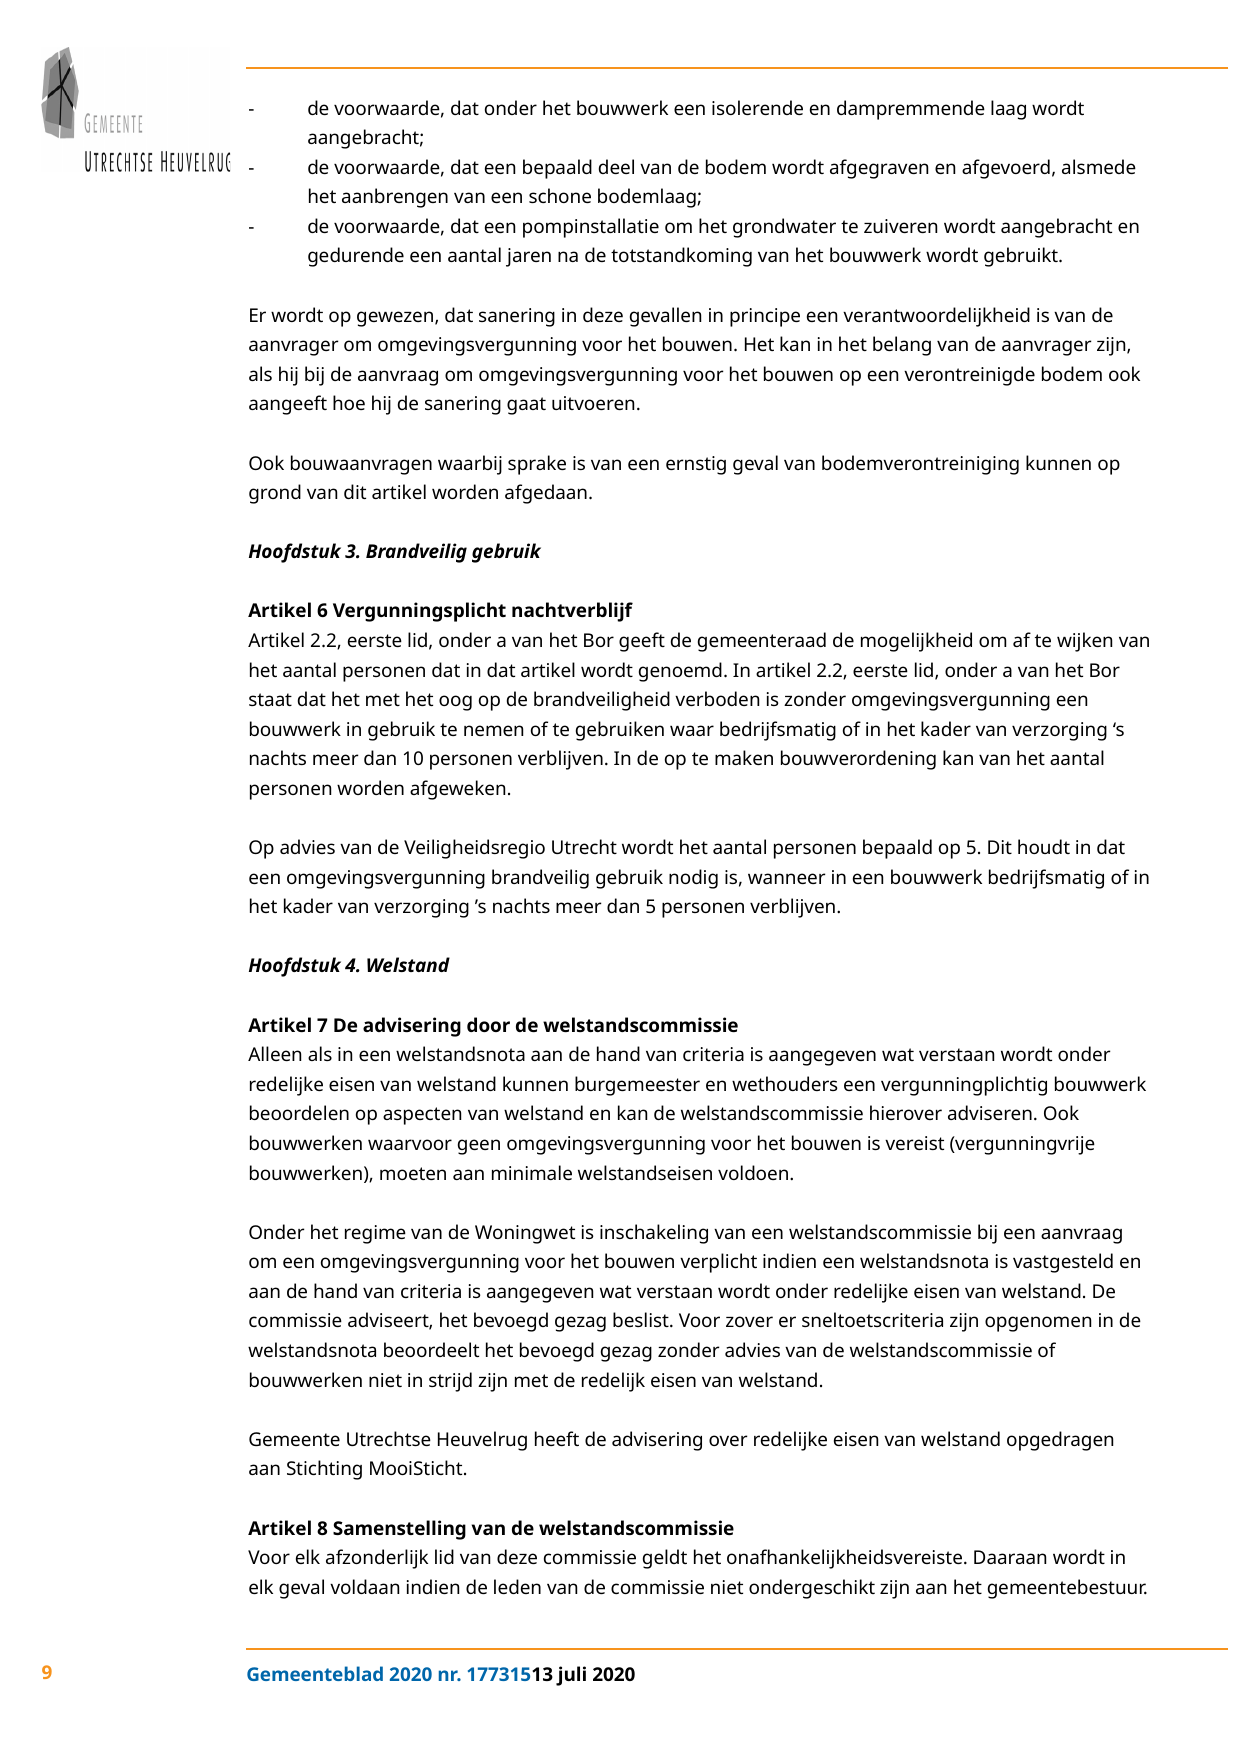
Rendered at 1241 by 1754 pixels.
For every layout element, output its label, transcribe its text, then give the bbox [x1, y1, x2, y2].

text Gemeente Utrechtse Heuvelrug heeft de advisering over redelijke eisen van welstand opgedragen aan Stichting MooiSticht. [248, 1426, 1152, 1481]
text Op advies van de Veiligheidsregio Utrecht wordt het aantal personen bepaald op 5. Dit houdt in dat een omgevingsvergunning brandveilig gebruik nodig is, wanneer in een bouwwerk bedrijfsmatig of in het kader van verzorging ’s nachts meer dan 5 personen verblijven. [248, 834, 1152, 919]
text Artikel 7 De advisering door de welstandscommissie [248, 1012, 1152, 1038]
list de voorwaarde, dat een bepaald deel van de bodem wordt afgegraven en afgevoerd, alsmede het aanbrengen van een schone bodemlaag; [248, 154, 1152, 209]
text Alleen als in een welstandsnota aan de hand van criteria is aangegeven wat verstaan wordt onder redelijke eisen van welstand kunnen burgemeester en wethouders een vergunningplichtig bouwwerk beoordelen op aspecten van welstand en kan de welstandscommissie hierover adviseren. Ook bouwwerken waarvoor geen omgevingsvergunning voor het bouwen is vereist (vergunningvrije bouwwerken), moeten aan minimale welstandseisen voldoen. [248, 1041, 1152, 1186]
text Onder het regime van de Woningwet is inschakeling van een welstandscommissie bij een aanvraag om een omgevingsvergunning voor het bouwen verplicht indien een welstandsnota is vastgesteld en aan de hand van criteria is aangegeven wat verstaan wordt onder redelijke eisen van welstand. De commissie adviseert, het bevoegd gezag beslist. Voor zover er sneltoetscriteria zijn opgenomen in de welstandsnota beoordeelt het bevoegd gezag zonder advies van de welstandscommissie of bouwwerken niet in strijd zijn met de redelijk eisen van welstand. [248, 1219, 1152, 1393]
text Artikel 8 Samenstelling van de welstandscommissie [248, 1515, 1152, 1541]
text Er wordt op gewezen, dat sanering in deze gevallen in principe een verantwoordelijkheid is van de aanvrager om omgevingsvergunning voor het bouwen. Het kan in het belang van de aanvrager zijn, als hij bij de aanvraag om omgevingsvergunning voor het bouwen op een verontreinigde bodem ook aangeeft hoe hij de sanering gaat uitvoeren. [248, 302, 1152, 416]
text Artikel 2.2, eerste lid, onder a van het Bor geeft de gemeenteraad de mogelijkheid om af te wijken van het aantal personen dat in dat artikel wordt genoemd. In artikel 2.2, eerste lid, onder a van het Bor staat dat het met het oog op de brandveiligheid verboden is zonder omgevingsvergunning een bouwwerk in gebruik te nemen of te gebruiken waar bedrijfsmatig of in het kader van verzorging ‘s nachts meer dan 10 personen verblijven. In de op te maken bouwverordening kan van het aantal personen worden afgeweken. [248, 627, 1152, 801]
text Artikel 6 Vergunningsplicht nachtverblijf [248, 598, 1152, 623]
text Hoofdstuk 4. Welstand [248, 953, 1152, 978]
list de voorwaarde, dat een pompinstallatie om het grondwater te zuiveren wordt aangebracht en gedurende een aantal jaren na de totstandkoming van het bouwwerk wordt gebruikt. [248, 213, 1152, 268]
picture [41, 47, 231, 172]
list de voorwaarde, dat onder het bouwwerk een isolerende en dampremmende laag wordt aangebracht; [248, 95, 1152, 150]
text Hoofdstuk 3. Brandveilig gebruik [248, 538, 1152, 564]
text Voor elk afzonderlijk lid van deze commissie geldt het onafhankelijkheidsvereiste. Daaraan wordt in elk geval voldaan indien de leden van de commissie niet ondergeschikt zijn aan het gemeentebestuur. [248, 1544, 1152, 1600]
text Ook bouwaanvragen waarbij sprake is van een ernstig geval van bodemverontreiniging kunnen op grond van dit artikel worden afgedaan. [248, 450, 1152, 505]
